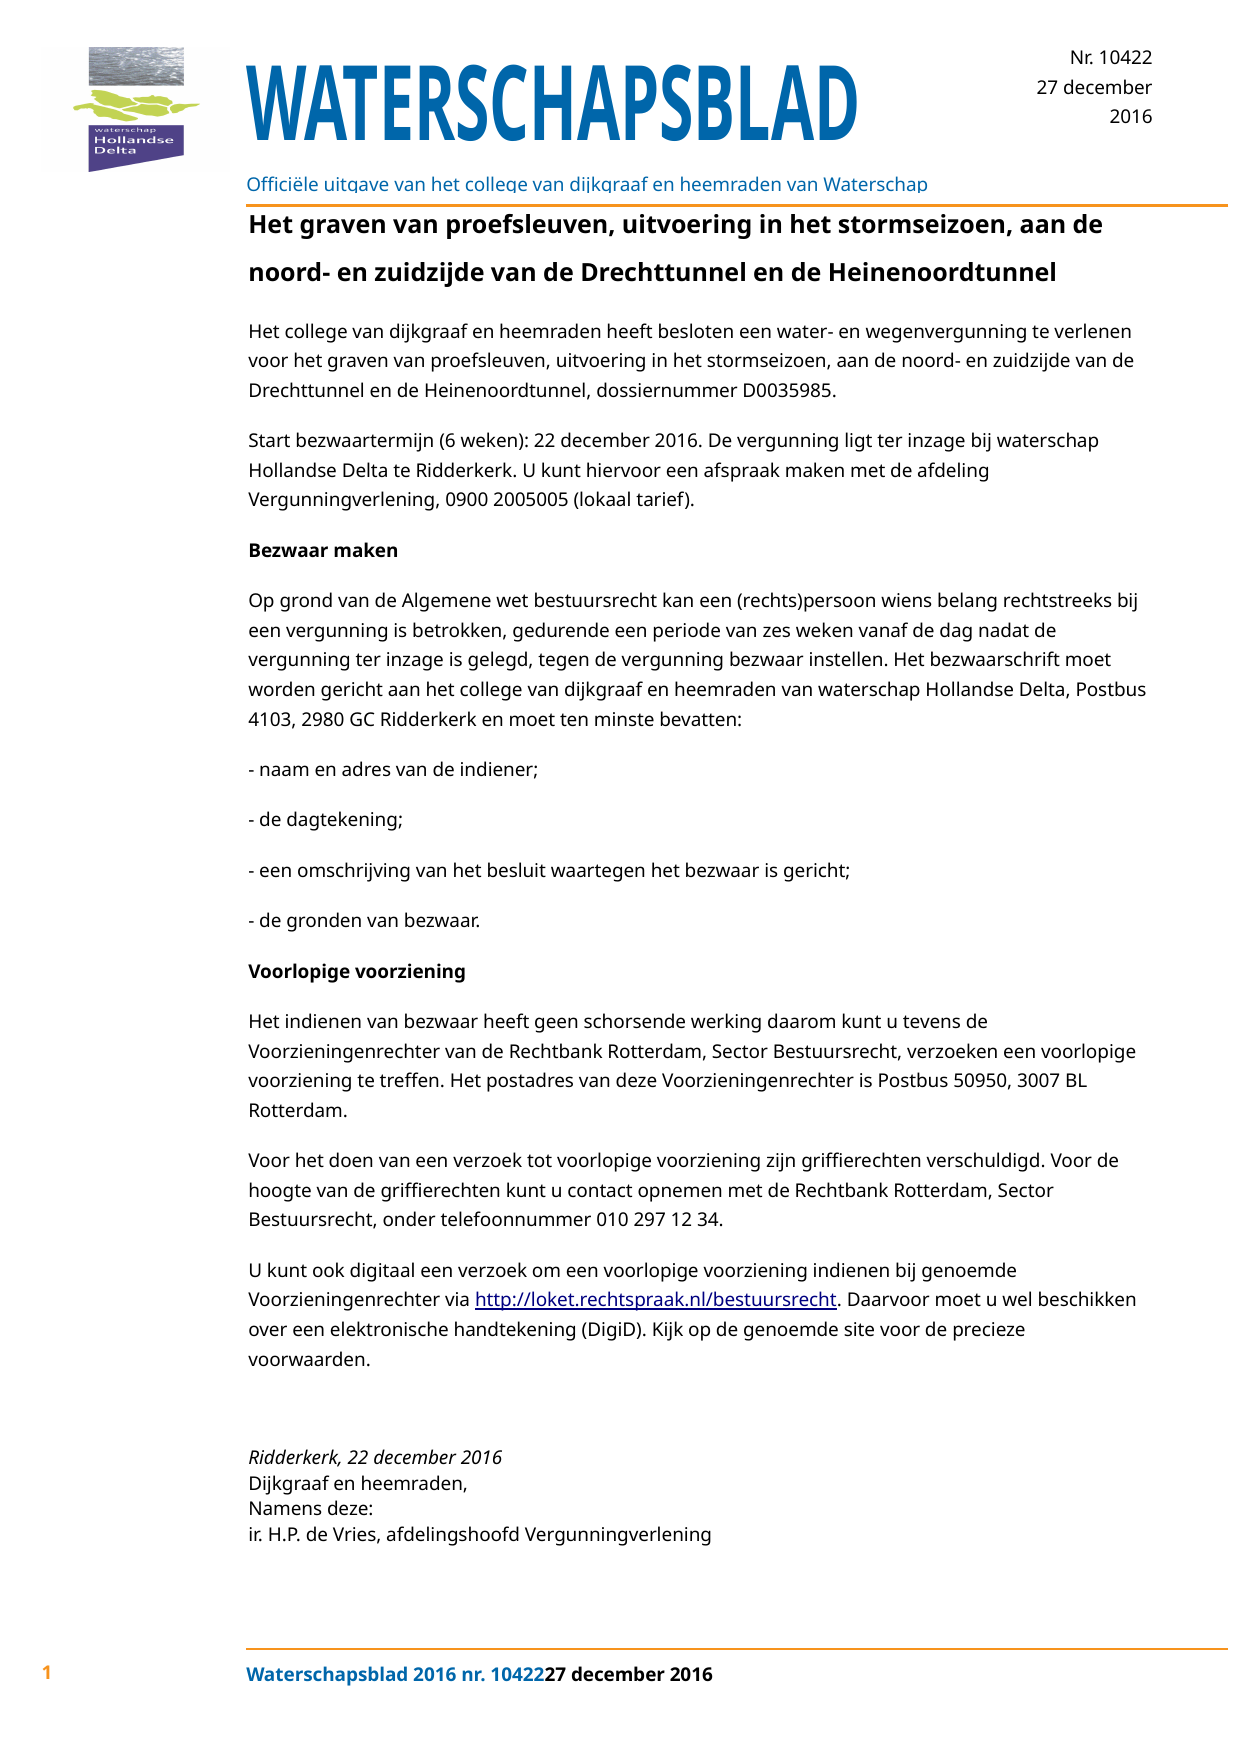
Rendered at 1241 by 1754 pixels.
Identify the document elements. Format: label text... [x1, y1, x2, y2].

text Het graven van proefsleuven, uitvoering in het stormseizoen, aan de noord- en zuidzijde van de Drechttunnel en de Heinenoordtunnel [248, 207, 1152, 288]
text Bezwaar maken [248, 537, 1152, 563]
text Het indienen van bezwaar heeft geen schorsende werking daarom kunt u tevens de Voorzieningenrechter van de Rechtbank Rotterdam, Sector Bestuursrecht, verzoeken een voorlopige voorziening te treffen. Het postadres van deze Voorzieningenrechter is Postbus 50950, 3007 BL Rotterdam. [248, 1008, 1152, 1123]
text Start bezwaartermijn (6 weken): 22 december 2016. De vergunning ligt ter inzage bij waterschap Hollandse Delta te Ridderkerk. U kunt hiervoor een afspraak maken met de afdeling Vergunningverlening, 0900 2005005 (lokaal tarief). [248, 427, 1152, 512]
text Voorlopige voorziening [248, 958, 1152, 984]
text Namens deze: [248, 1496, 1152, 1521]
text - de dagtekening; [248, 807, 1152, 832]
text - naam en adres van de indiener; [248, 756, 1152, 782]
text Op grond van de Algemene wet bestuursrecht kan een (rechts)persoon wiens belang rechtstreeks bij een vergunning is betrokken, gedurende een periode van zes weken vanaf de dag nadat de vergunning ter inzage is gelegd, tegen de vergunning bezwaar instellen. Het bezwaarschrift moet worden gericht aan het college van dijkgraaf en heemraden van waterschap Hollandse Delta, Postbus 4103, 2980 GC Ridderkerk en moet ten minste bevatten: [248, 587, 1152, 732]
text ir. H.P. de Vries, afdelingshoofd Vergunningverlening [248, 1521, 1152, 1547]
text Voor het doen van een verzoek tot voorlopige voorziening zijn griffierechten verschuldigd. Voor de hoogte van de griffierechten kunt u contact opnemen met de Rechtbank Rotterdam, Sector Bestuursrecht, onder telefoonnummer 010 297 12 34. [248, 1147, 1152, 1232]
text Ridderkerk, 22 december 2016 [248, 1444, 1152, 1470]
text - een omschrijving van het besluit waartegen het bezwaar is gericht; [248, 857, 1152, 883]
text - de gronden van bezwaar. [248, 907, 1152, 933]
picture [41, 47, 231, 172]
text Dijkgraaf en heemraden, [248, 1470, 1152, 1496]
text Het college van dijkgraaf en heemraden heeft besloten een water- en wegenvergunning te verlenen voor het graven van proefsleuven, uitvoering in het stormseizoen, aan de noord- en zuidzijde van de Drechttunnel en de Heinenoordtunnel, dossiernummer D0035985. [248, 318, 1152, 403]
text U kunt ook digitaal een verzoek om een voorlopige voorziening indienen bij genoemde Voorzieningenrechter via http://loket.rechtspraak.nl/bestuursrecht. Daarvoor moet u wel beschikken over een elektronische handtekening (DigiD). Kijk op de genoemde site voor de precieze voorwaarden. [248, 1257, 1152, 1372]
